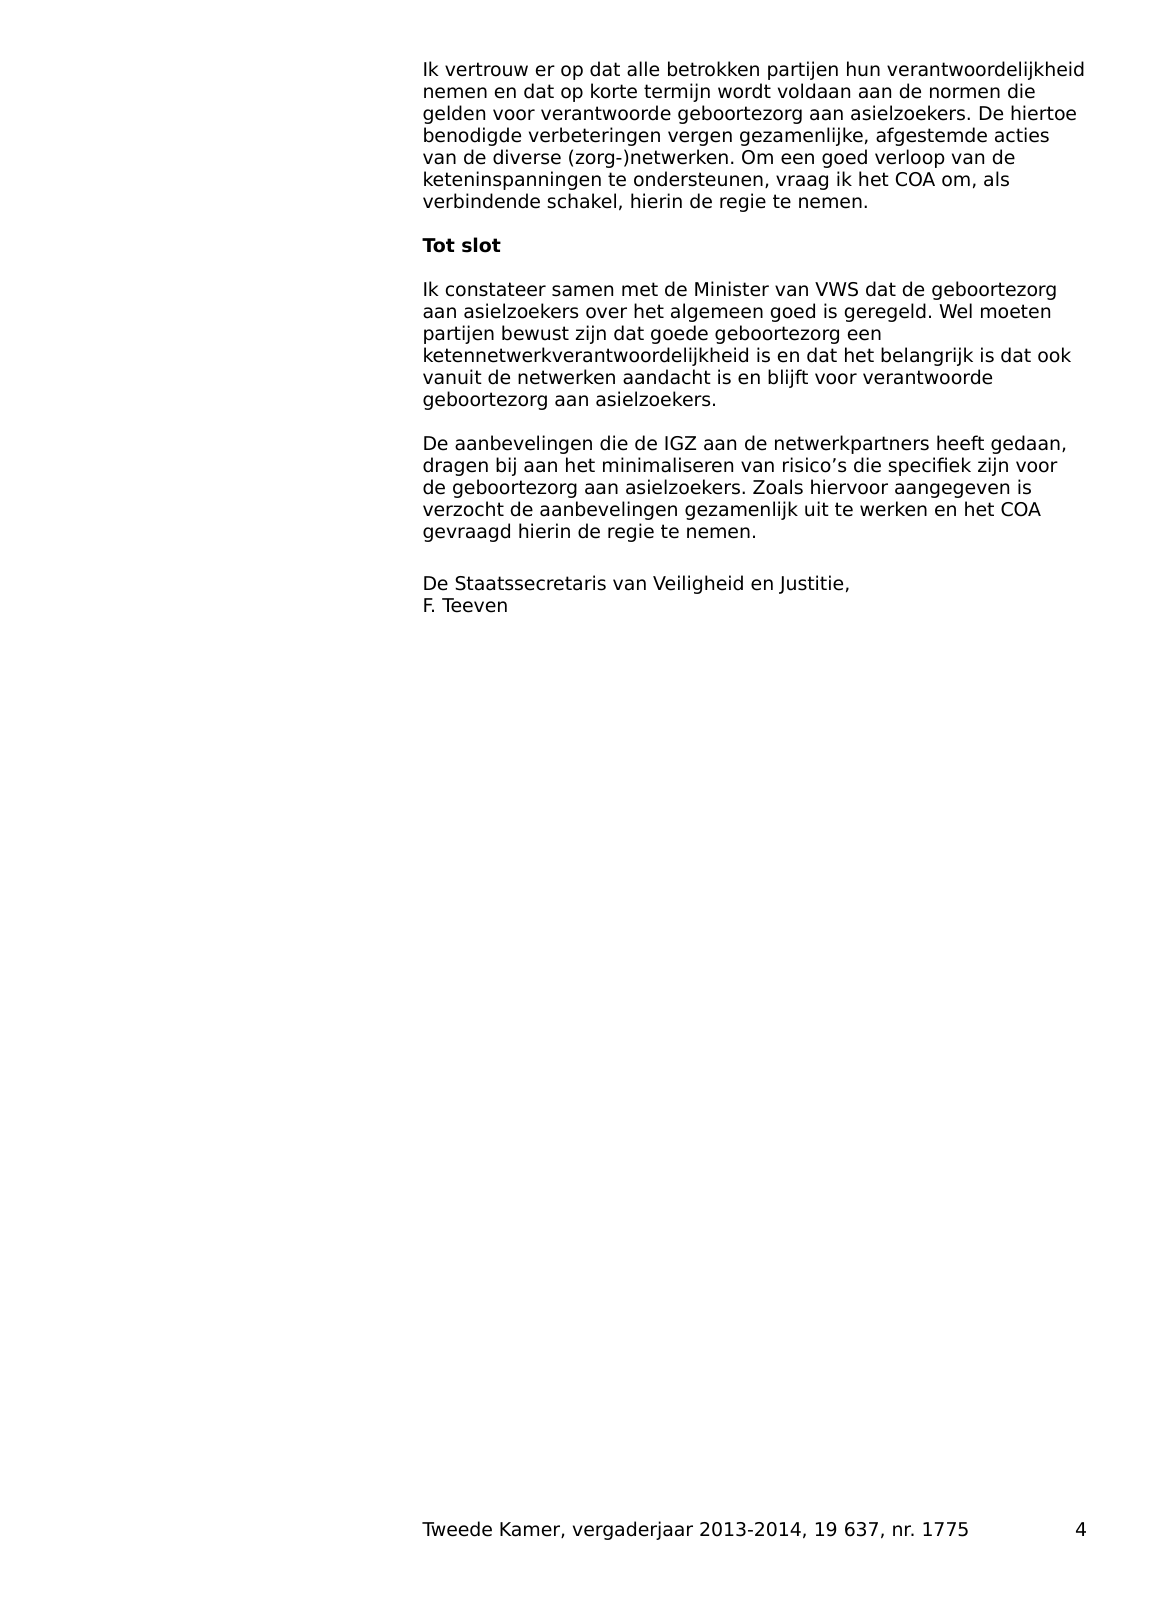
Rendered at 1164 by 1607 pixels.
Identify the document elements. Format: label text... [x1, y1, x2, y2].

text De Staatssecretaris van Veiligheid en Justitie, F. Teeven [422, 573, 1087, 617]
subtitle Tot slot [422, 235, 1087, 257]
text Ik vertrouw er op dat alle betrokken partijen hun verantwoordelijkheid nemen en dat op korte termijn wordt voldaan aan de normen die gelden voor verantwoorde geboortezorg aan asielzoekers. De hiertoe benodigde verbeteringen vergen gezamenlijke, afgestemde acties van de diverse (zorg-)netwerken. Om een goed verloop van de keteninspanningen te ondersteunen, vraag ik het COA om, als verbindende schakel, hierin de regie te nemen. [422, 59, 1087, 213]
text Ik constateer samen met de Minister van VWS dat de geboortezorg aan asielzoekers over het algemeen goed is geregeld. Wel moeten partijen bewust zijn dat goede geboortezorg een ketennetwerkverantwoordelijkheid is en dat het belangrijk is dat ook vanuit de netwerken aandacht is en blijft voor verantwoorde geboortezorg aan asielzoekers. [422, 279, 1087, 411]
text De aanbevelingen die de IGZ aan de netwerkpartners heeft gedaan, dragen bij aan het minimaliseren van risico’s die specifiek zijn voor de geboortezorg aan asielzoekers. Zoals hiervoor aangegeven is verzocht de aanbevelingen gezamenlijk uit te werken en het COA gevraagd hierin de regie te nemen. [422, 433, 1087, 543]
